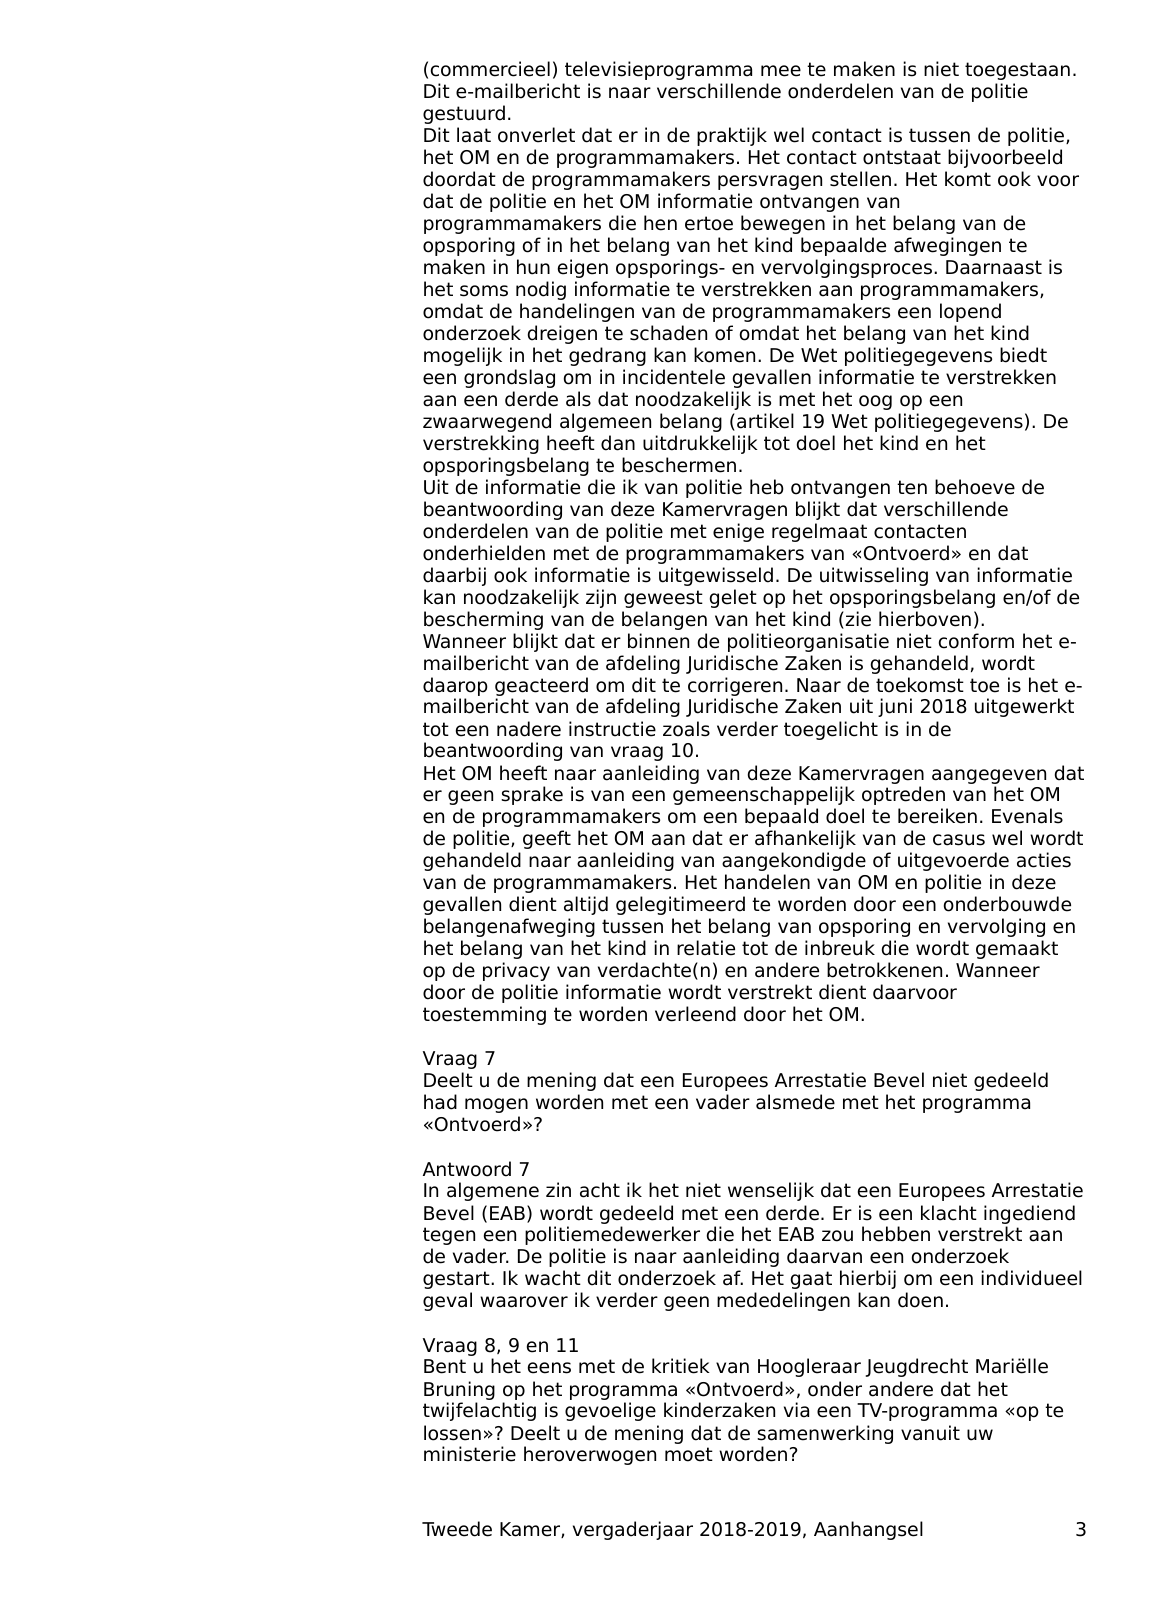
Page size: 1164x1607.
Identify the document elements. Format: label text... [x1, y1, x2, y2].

text In algemene zin acht ik het niet wenselijk dat een Europees Arrestatie Bevel (EAB) wordt gedeeld met een derde. Er is een klacht ingediend tegen een politiemedewerker die het EAB zou hebben verstrekt aan de vader. De politie is naar aanleiding daarvan een onderzoek gestart. Ik wacht dit onderzoek af. Het gaat hierbij om een individueel geval waarover ik verder geen mededelingen kan doen. [422, 1180, 1087, 1312]
text Bent u het eens met de kritiek van Hoogleraar Jeugdrecht Mariëlle Bruning op het programma «Ontvoerd», onder andere dat het twijfelachtig is gevoelige kinderzaken via een TV-programma «op te lossen»? Deelt u de mening dat de samenwerking vanuit uw ministerie heroverwogen moet worden? [422, 1356, 1087, 1466]
text Dit laat onverlet dat er in de praktijk wel contact is tussen de politie, het OM en de programmamakers. Het contact ontstaat bijvoorbeeld doordat de programmamakers persvragen stellen. Het komt ook voor dat de politie en het OM informatie ontvangen van programmamakers die hen ertoe bewegen in het belang van de opsporing of in het belang van het kind bepaalde afwegingen te maken in hun eigen opsporings- en vervolgingsproces. Daarnaast is het soms nodig informatie te verstrekken aan programmamakers, omdat de handelingen van de programmamakers een lopend onderzoek dreigen te schaden of omdat het belang van het kind mogelijk in het gedrang kan komen. De Wet politiegegevens biedt een grondslag om in incidentele gevallen informatie te verstrekken aan een derde als dat noodzakelijk is met het oog op een zwaarwegend algemeen belang (artikel 19 Wet politiegegevens). De verstrekking heeft dan uitdrukkelijk tot doel het kind en het opsporingsbelang te beschermen. [422, 125, 1087, 477]
text Wanneer blijkt dat er binnen de politieorganisatie niet conform het e-mailbericht van de afdeling Juridische Zaken is gehandeld, wordt daarop geacteerd om dit te corrigeren. Naar de toekomst toe is het e-mailbericht van de afdeling Juridische Zaken uit juni 2018 uitgewerkt tot een nadere instructie zoals verder toegelicht is in de beantwoording van vraag 10. [422, 631, 1087, 762]
text Vraag 7 [422, 1048, 1087, 1070]
text Antwoord 7 [422, 1158, 1087, 1180]
text Het OM heeft naar aanleiding van deze Kamervragen aangegeven dat er geen sprake is van een gemeenschappelijk optreden van het OM en de programmamakers om een bepaald doel te bereiken. Evenals de politie, geeft het OM aan dat er afhankelijk van de casus wel wordt gehandeld naar aanleiding van aangekondigde of uitgevoerde acties van de programmamakers. Het handelen van OM en politie in deze gevallen dient altijd gelegitimeerd te worden door een onderbouwde belangenafweging tussen het belang van opsporing en vervolging en het belang van het kind in relatie tot de inbreuk die wordt gemaakt op de privacy van verdachte(n) en andere betrokkenen. Wanneer door de politie informatie wordt verstrekt dient daarvoor toestemming te worden verleend door het OM. [422, 762, 1087, 1026]
text Vraag 8, 9 en 11 [422, 1334, 1087, 1356]
text (commercieel) televisieprogramma mee te maken is niet toegestaan. Dit e-mailbericht is naar verschillende onderdelen van de politie gestuurd. [422, 59, 1087, 125]
text Deelt u de mening dat een Europees Arrestatie Bevel niet gedeeld had mogen worden met een vader alsmede met het programma «Ontvoerd»? [422, 1070, 1087, 1136]
text Uit de informatie die ik van politie heb ontvangen ten behoeve de beantwoording van deze Kamervragen blijkt dat verschillende onderdelen van de politie met enige regelmaat contacten onderhielden met de programmamakers van «Ontvoerd» en dat daarbij ook informatie is uitgewisseld. De uitwisseling van informatie kan noodzakelijk zijn geweest gelet op het opsporingsbelang en/of de bescherming van de belangen van het kind (zie hierboven). [422, 477, 1087, 631]
